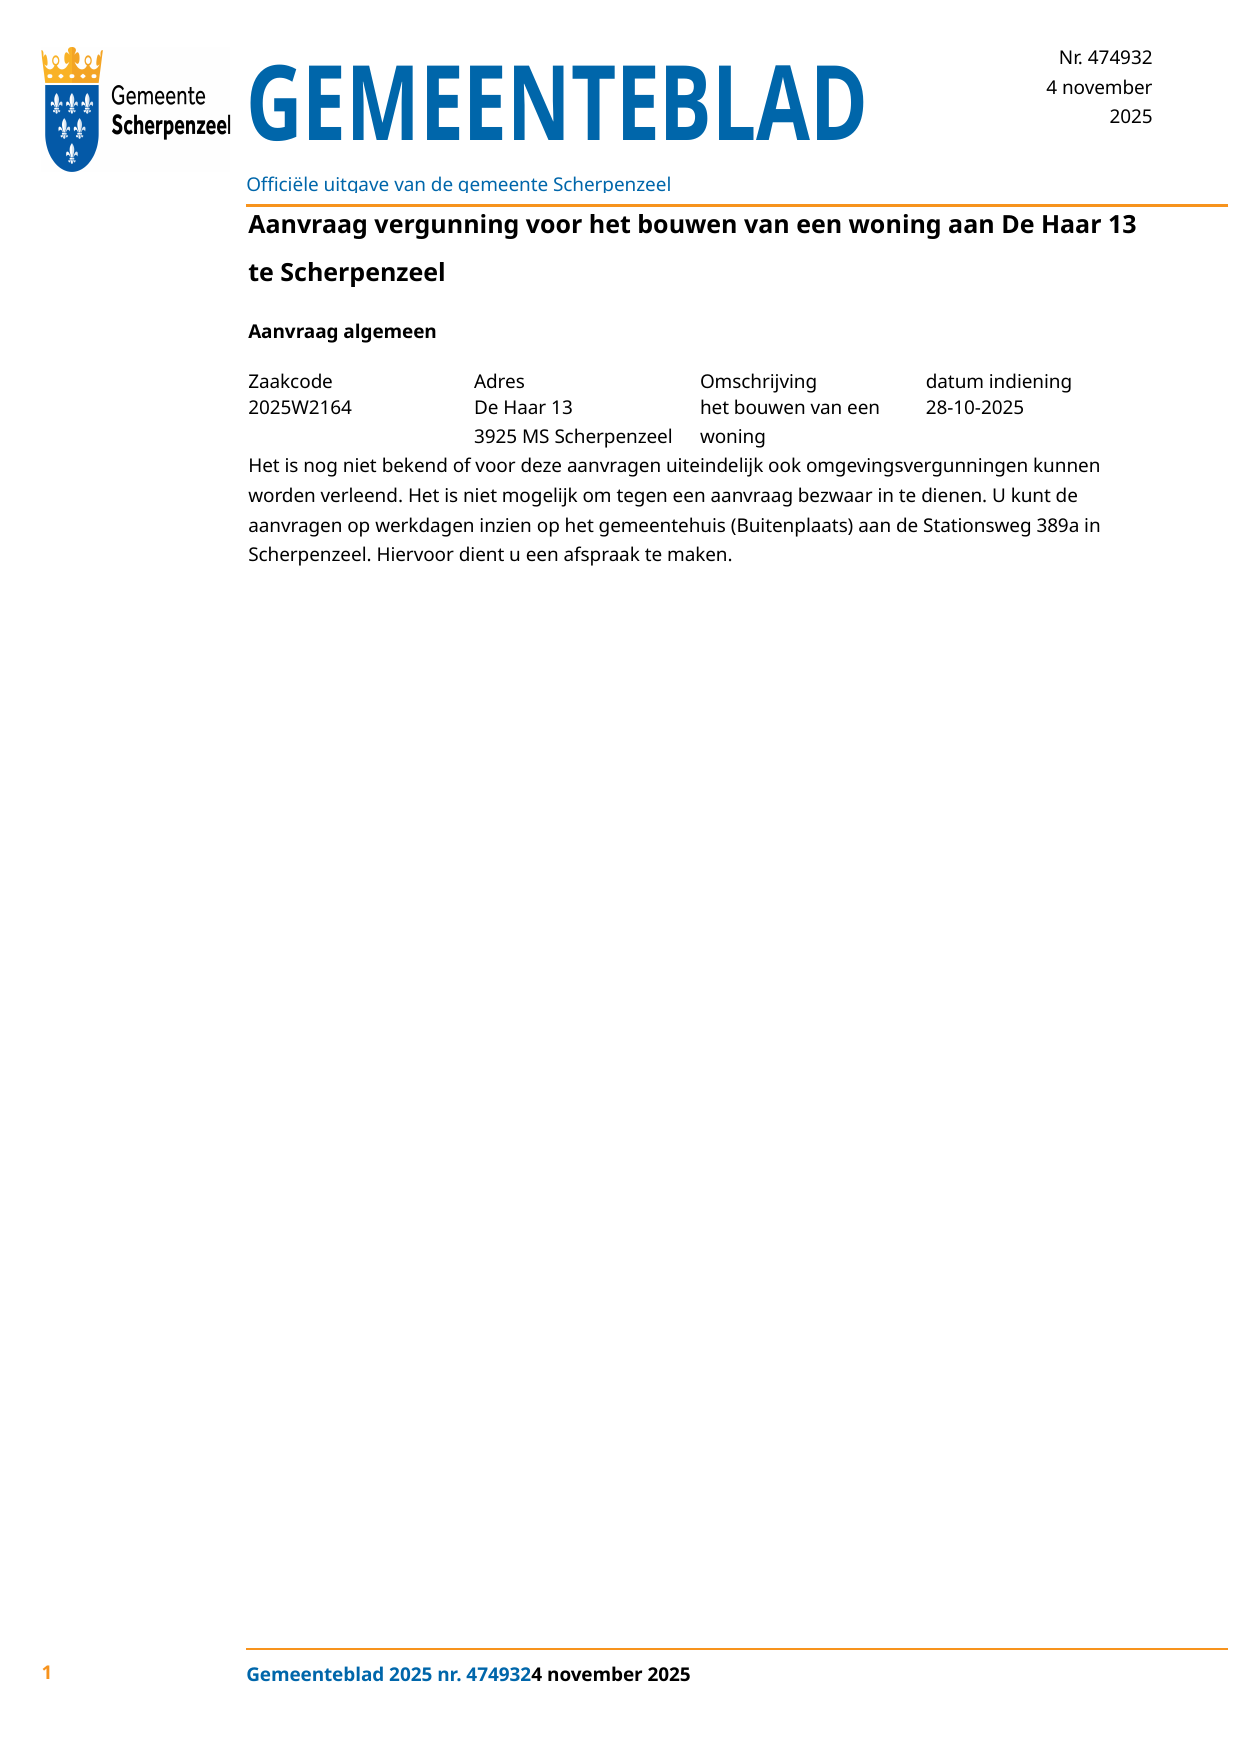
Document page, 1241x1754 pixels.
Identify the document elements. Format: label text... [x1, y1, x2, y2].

text Aanvraag vergunning voor het bouwen van een woning aan De Haar 13 te Scherpenzeel [248, 207, 1152, 288]
table_header Omschrijving [700, 369, 926, 394]
table_header Zaakcode [248, 369, 474, 394]
table_header datum indiening [926, 369, 1152, 394]
picture [41, 47, 231, 172]
text Aanvraag algemeen [248, 318, 1152, 344]
table_header Adres [474, 369, 700, 394]
table_cell De Haar 13 3925 MS Scherpenzeel [474, 394, 700, 449]
text Het is nog niet bekend of voor deze aanvragen uiteindelijk ook omgevingsvergunningen kunnen worden verleend. Het is niet mogelijk om tegen een aanvraag bezwaar in te dienen. U kunt de aanvragen op werkdagen inzien op het gemeentehuis (Buitenplaats) aan de Stationsweg 389a in Scherpenzeel. Hiervoor dient u een afspraak te maken. [248, 453, 1152, 567]
table_cell het bouwen van een woning [700, 394, 926, 449]
table_cell 2025W2164 [248, 394, 474, 449]
table_cell 28-10-2025 [926, 394, 1152, 449]
